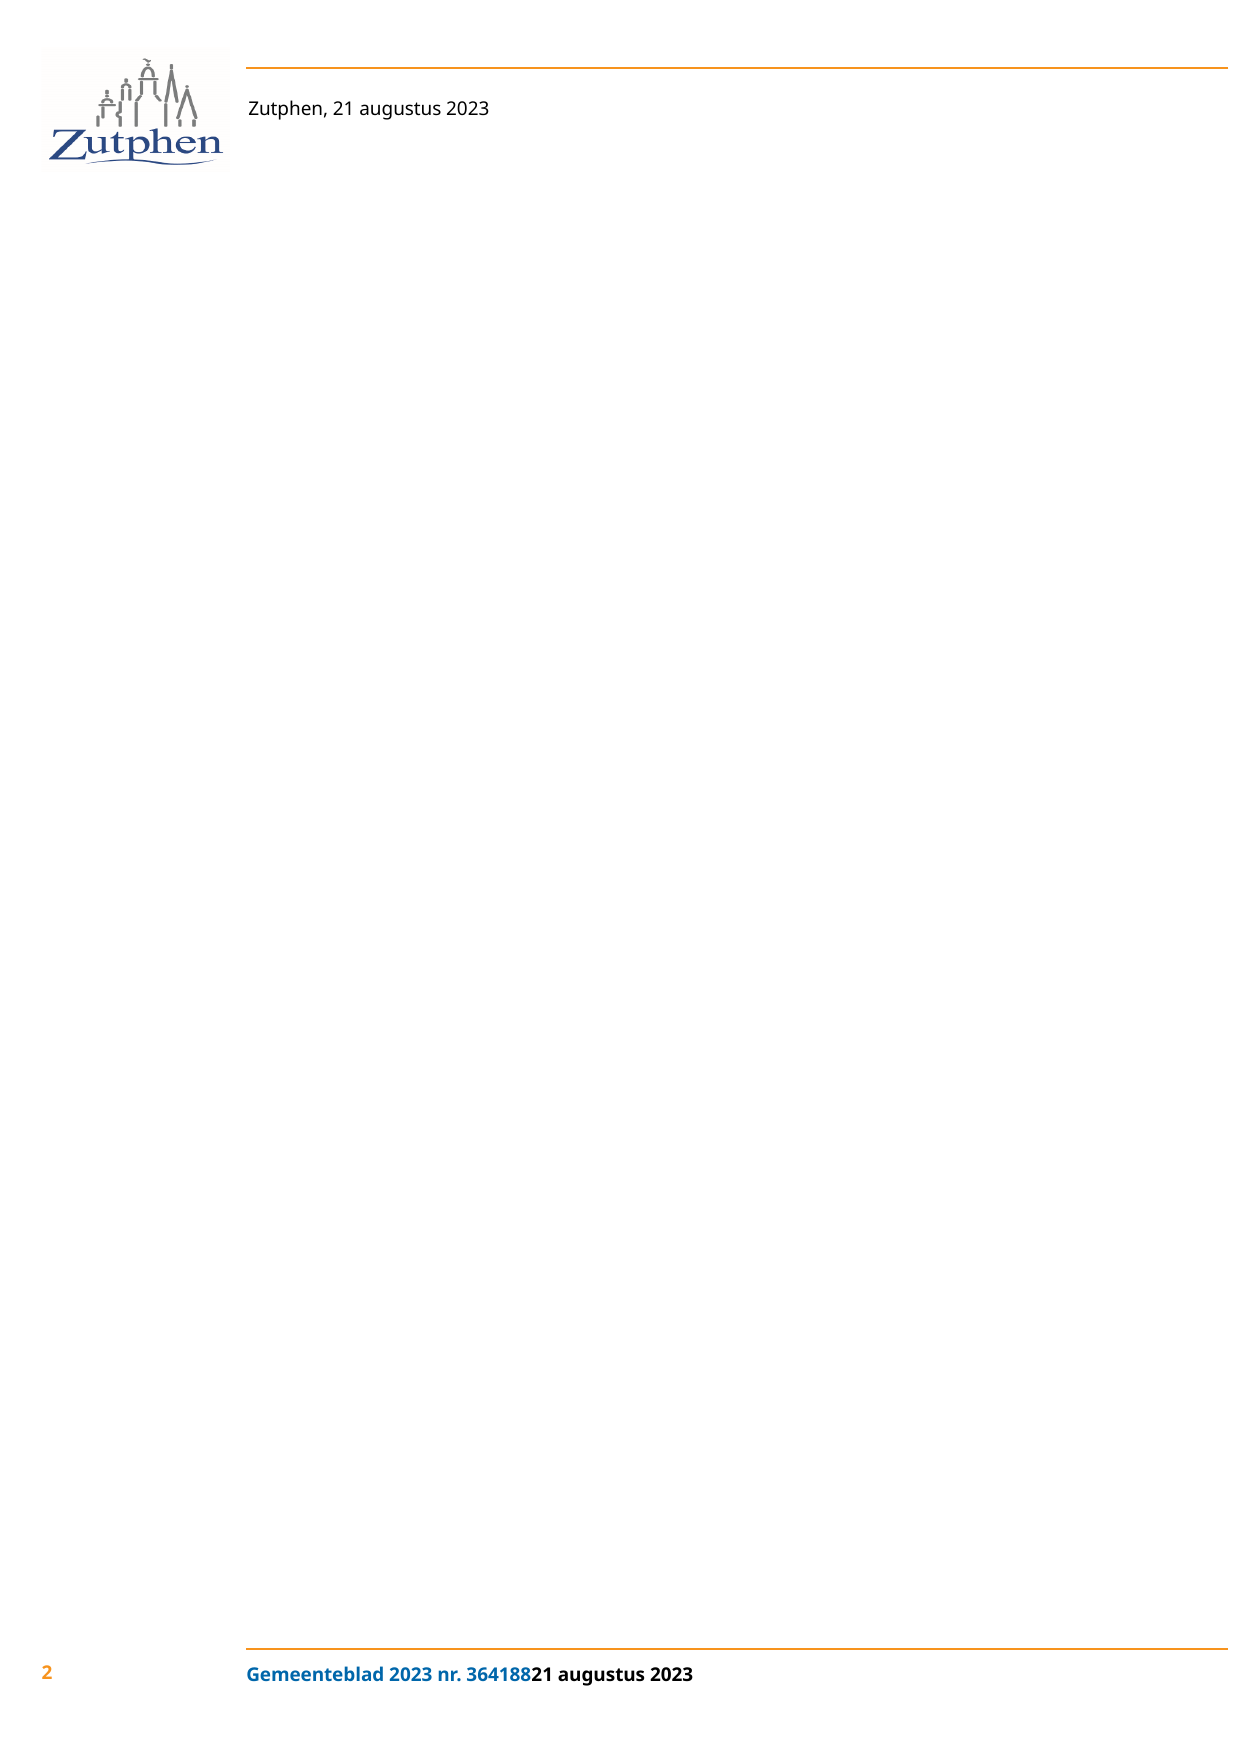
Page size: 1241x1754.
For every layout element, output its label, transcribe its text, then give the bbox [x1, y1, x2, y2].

text Zutphen, 21 augustus 2023 [248, 95, 1152, 121]
picture [41, 47, 231, 172]
